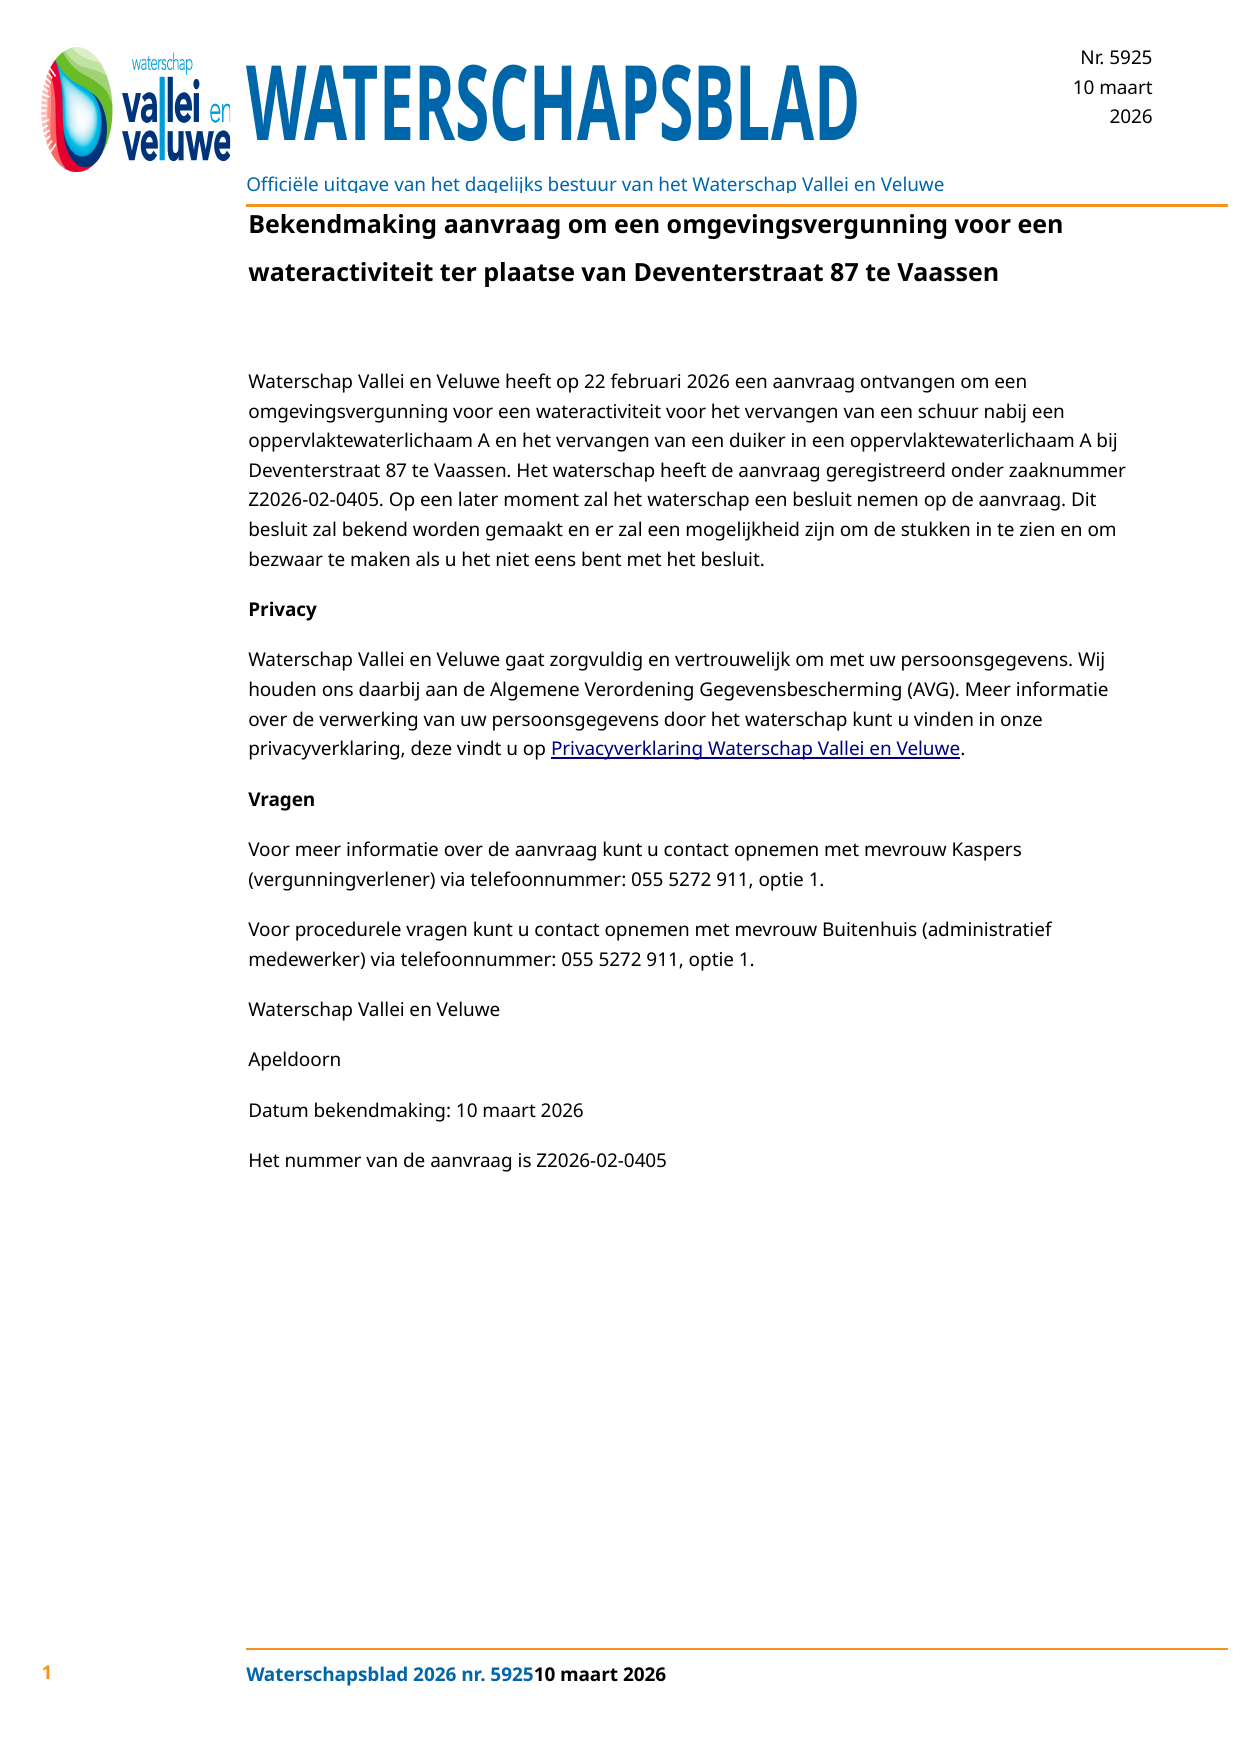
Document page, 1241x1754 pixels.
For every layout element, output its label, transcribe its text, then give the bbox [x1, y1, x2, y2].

text Apeldoorn [248, 1047, 1152, 1072]
text Waterschap Vallei en Veluwe [248, 996, 1152, 1022]
text Vragen [248, 786, 1152, 812]
text Datum bekendmaking: 10 maart 2026 [248, 1097, 1152, 1123]
picture [41, 47, 231, 172]
text Het nummer van de aanvraag is Z2026-02-0405 [248, 1147, 1152, 1173]
text Waterschap Vallei en Veluwe heeft op 22 februari 2026 een aanvraag ontvangen om een omgevingsvergunning voor een wateractiviteit voor het vervangen van een schuur nabij een oppervlaktewaterlichaam A en het vervangen van een duiker in een oppervlaktewaterlichaam A bij Deventerstraat 87 te Vaassen. Het waterschap heeft de aanvraag geregistreerd onder zaaknummer Z2026-02-0405. Op een later moment zal het waterschap een besluit nemen op de aanvraag. Dit besluit zal bekend worden gemaakt en er zal een mogelijkheid zijn om de stukken in te zien en om bezwaar te maken als u het niet eens bent met het besluit. [248, 368, 1152, 572]
text Bekendmaking aanvraag om een omgevingsvergunning voor een wateractiviteit ter plaatse van Deventerstraat 87 te Vaassen [248, 207, 1152, 288]
text Privacy [248, 596, 1152, 622]
text Voor procedurele vragen kunt u contact opnemen met mevrouw Buitenhuis (administratief medewerker) via telefoonnummer: 055 5272 911, optie 1. [248, 916, 1152, 972]
text Waterschap Vallei en Veluwe gaat zorgvuldig en vertrouwelijk om met uw persoonsgegevens. Wij houden ons daarbij aan de Algemene Verordening Gegevensbescherming (AVG). Meer informatie over de verwerking van uw persoonsgegevens door het waterschap kunt u vinden in onze privacyverklaring, deze vindt u op Privacyverklaring Waterschap Vallei en Veluwe. [248, 647, 1152, 761]
text Voor meer informatie over de aanvraag kunt u contact opnemen met mevrouw Kaspers (vergunningverlener) via telefoonnummer: 055 5272 911, optie 1. [248, 836, 1152, 892]
